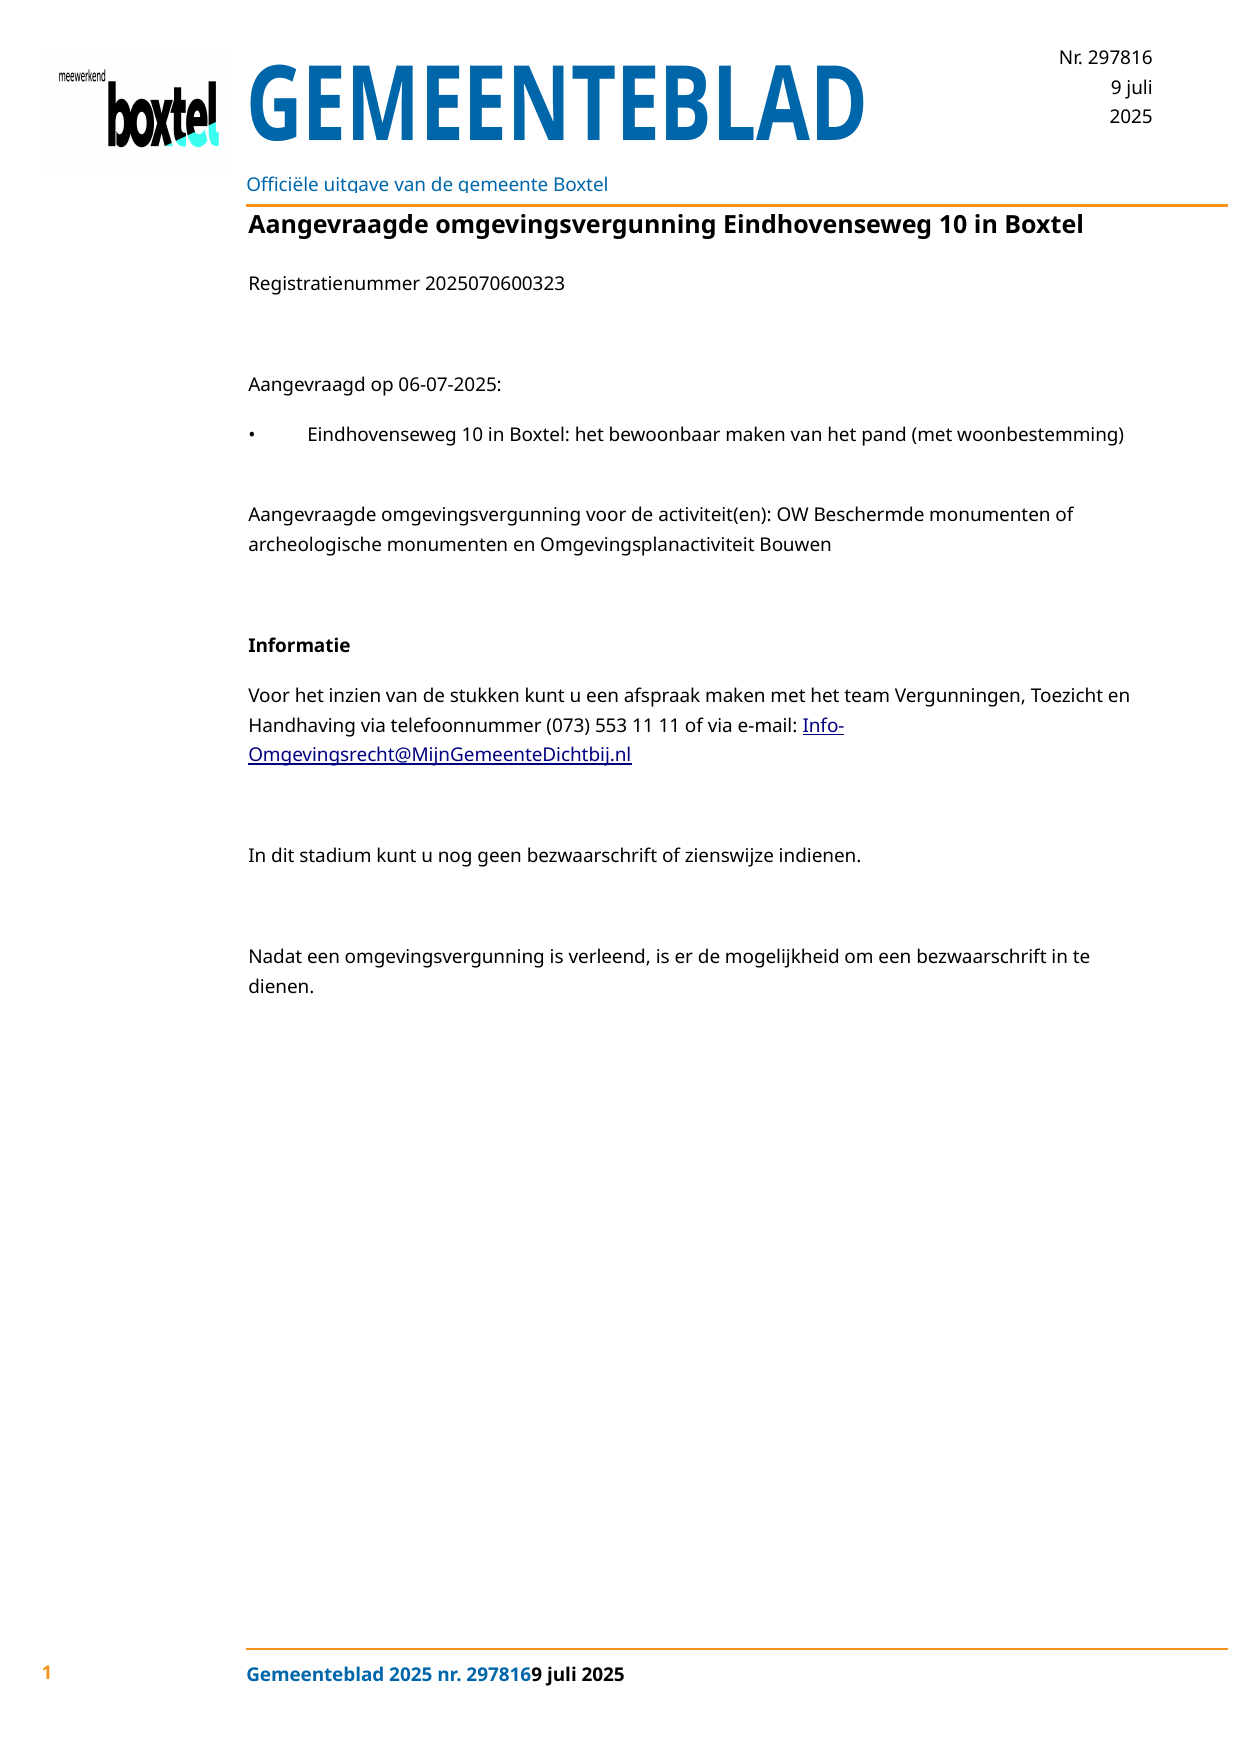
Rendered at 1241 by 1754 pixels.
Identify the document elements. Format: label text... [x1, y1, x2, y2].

text Aangevraagd op 06-07-2025: [248, 371, 1152, 397]
text Nadat een omgevingsvergunning is verleend, is er de mogelijkheid om een bezwaarschrift in te dienen. [248, 943, 1152, 998]
text In dit stadium kunt u nog geen bezwaarschrift of zienswijze indienen. [248, 842, 1152, 868]
picture [41, 47, 231, 172]
text Aangevraagde omgevingsvergunning voor de activiteit(en): OW Beschermde monumenten of archeologische monumenten en Omgevingsplanactiviteit Bouwen [248, 502, 1152, 557]
list Eindhovenseweg 10 in Boxtel: het bewoonbaar maken van het pand (met woonbestemming) [248, 422, 1152, 447]
text Aangevraagde omgevingsvergunning Eindhovenseweg 10 in Boxtel [248, 207, 1152, 241]
text Voor het inzien van de stukken kunt u een afspraak maken met het team Vergunningen, Toezicht en Handhaving via telefoonnummer (073) 553 11 11 of via e-mail: Info-Omgevingsrecht@MijnGemeenteDichtbij.nl [248, 682, 1152, 767]
text Informatie [248, 632, 1152, 658]
text Registratienummer 2025070600323 [248, 270, 1152, 296]
